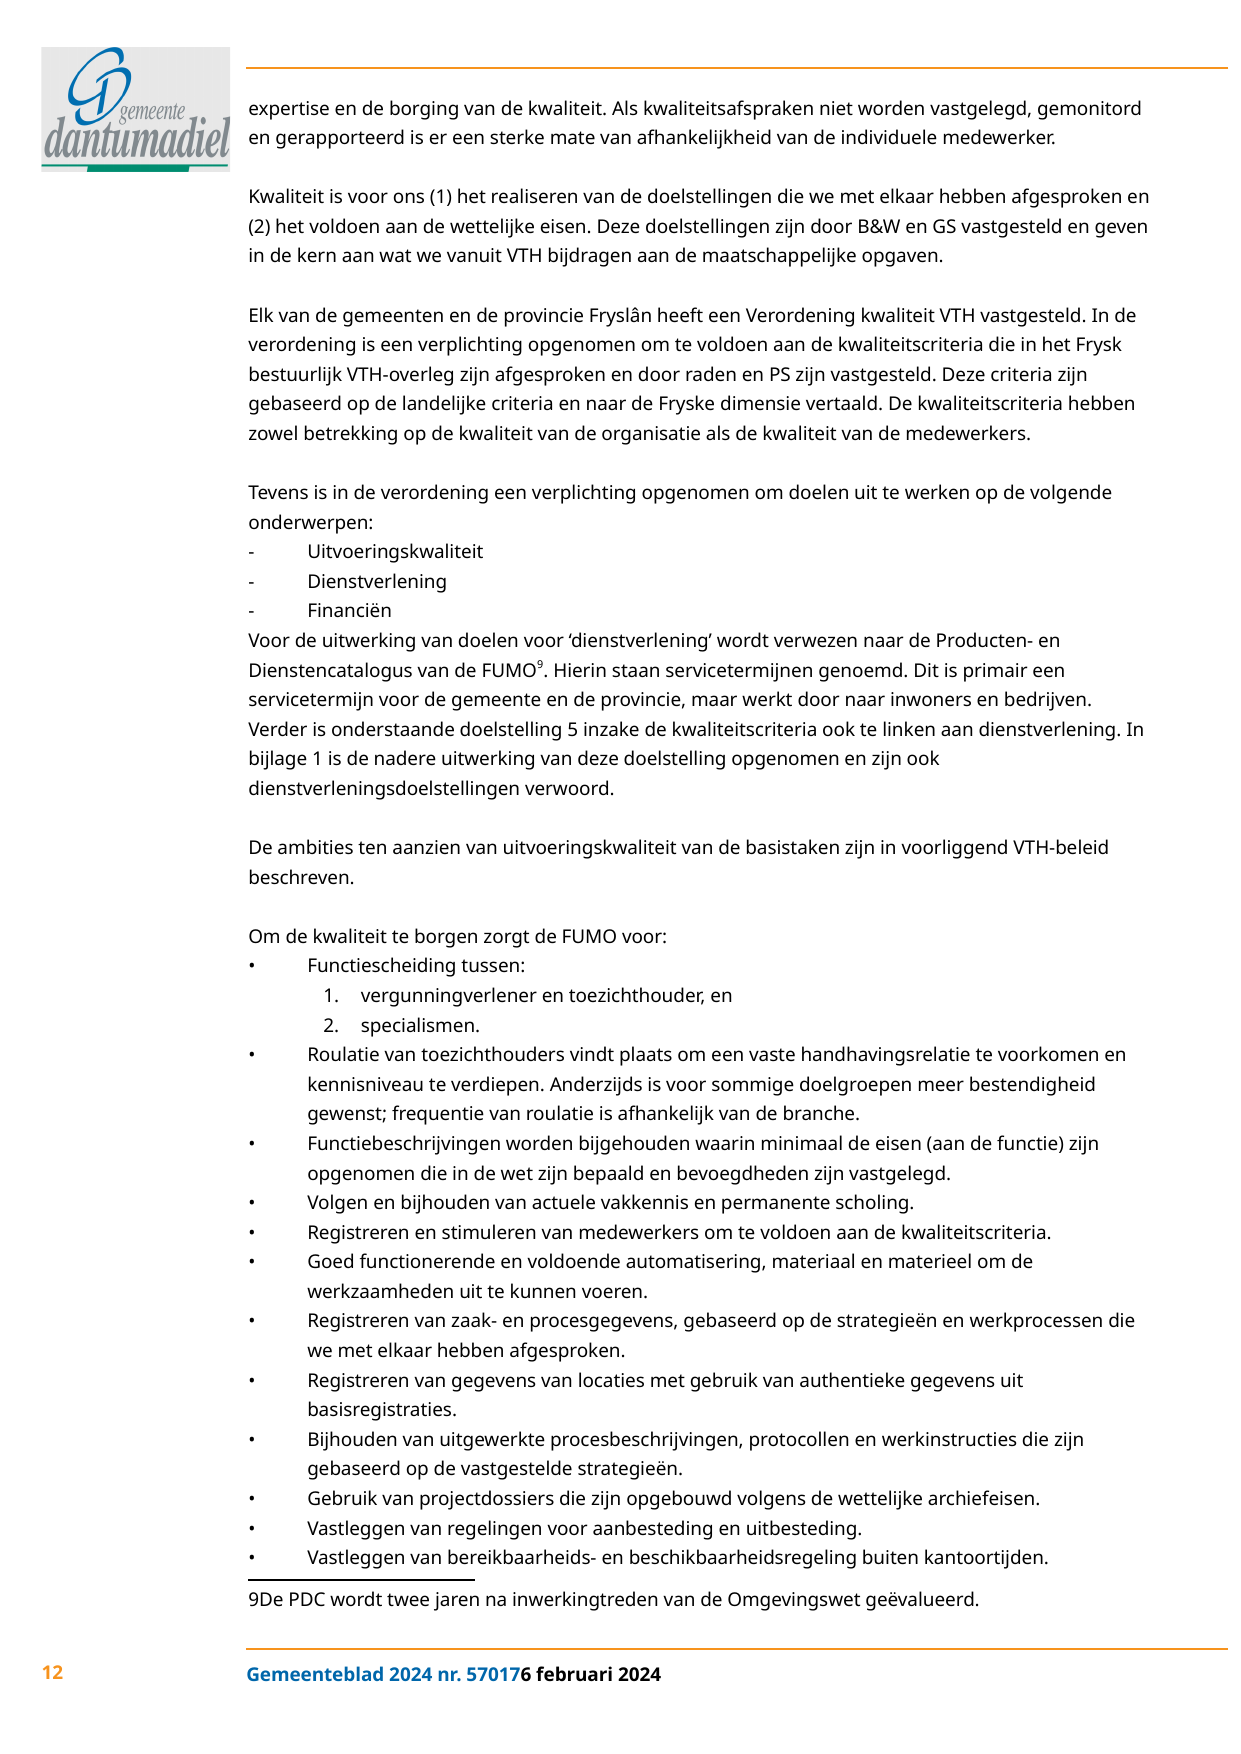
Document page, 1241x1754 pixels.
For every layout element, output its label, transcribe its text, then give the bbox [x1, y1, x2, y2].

text Tevens is in de verordening een verplichting opgenomen om doelen uit te werken op de volgende onderwerpen: [248, 479, 1152, 535]
text Om de kwaliteit te borgen zorgt de FUMO voor: [248, 923, 1152, 949]
text expertise en de borging van de kwaliteit. Als kwaliteitsafspraken niet worden vastgelegd, gemonitord en gerapporteerd is er een sterke mate van afhankelijkheid van de individuele medewerker. [248, 95, 1152, 150]
text Kwaliteit is voor ons (1) het realiseren van de doelstellingen die we met elkaar hebben afgesproken en (2) het voldoen aan de wettelijke eisen. Deze doelstellingen zijn door B&W en GS vastgesteld en geven in de kern aan wat we vanuit VTH bijdragen aan de maatschappelijke opgaven. [248, 183, 1152, 268]
list Functiescheiding tussen: [248, 953, 1152, 978]
list Bijhouden van uitgewerkte procesbeschrijvingen, protocollen en werkinstructies die zijn gebaseerd op de vastgestelde strategieën. [248, 1426, 1152, 1481]
list Vastleggen van regelingen voor aanbesteding en uitbesteding. [248, 1515, 1152, 1541]
list Uitvoeringskwaliteit [248, 538, 1152, 564]
list Volgen en bijhouden van actuele vakkennis en permanente scholing. [248, 1189, 1152, 1215]
text De ambities ten aanzien van uitvoeringskwaliteit van de basistaken zijn in voorliggend VTH-beleid beschreven. [248, 834, 1152, 890]
list Gebruik van projectdossiers die zijn opgebouwd volgens de wettelijke archiefeisen. [248, 1485, 1152, 1511]
picture [41, 47, 231, 172]
list Registreren en stimuleren van medewerkers om te voldoen aan de kwaliteitscriteria. [248, 1219, 1152, 1245]
list Goed functionerende en voldoende automatisering, materiaal en materieel om de werkzaamheden uit te kunnen voeren. [248, 1248, 1152, 1304]
list Registreren van gegevens van locaties met gebruik van authentieke gegevens uit basisregistraties. [248, 1367, 1152, 1422]
text Voor de uitwerking van doelen voor ‘dienstverlening’ wordt verwezen naar de Producten- en Dienstencatalogus van de FUMO. Hierin staan servicetermijnen genoemd. Dit is primair een servicetermijn voor de gemeente en de provincie, maar werkt door naar inwoners en bedrijven. Verder is onderstaande doelstelling 5 inzake de kwaliteitscriteria ook te linken aan dienstverlening. In bijlage 1 is de nadere uitwerking van deze doelstelling opgenomen en zijn ook dienstverleningsdoelstellingen verwoord. [248, 627, 1152, 801]
list Vastleggen van bereikbaarheids- en beschikbaarheidsregeling buiten kantoortijden. [248, 1544, 1152, 1570]
list Financiën [248, 598, 1152, 623]
list Functiebeschrijvingen worden bijgehouden waarin minimaal de eisen (aan de functie) zijn opgenomen die in de wet zijn bepaald en bevoegdheden zijn vastgelegd. [248, 1130, 1152, 1186]
list specialismen. [323, 1012, 1152, 1038]
list Roulatie van toezichthouders vindt plaats om een vaste handhavingsrelatie te voorkomen en kennisniveau te verdiepen. Anderzijds is voor sommige doelgroepen meer bestendigheid gewenst; frequentie van roulatie is afhankelijk van de branche. [248, 1041, 1152, 1126]
list Dienstverlening [248, 568, 1152, 594]
text De PDC wordt twee jaren na inwerkingtreden van de Omgevingswet geëvalueerd. [248, 1586, 1152, 1612]
list Registreren van zaak- en procesgegevens, gebaseerd op de strategieën en werkprocessen die we met elkaar hebben afgesproken. [248, 1308, 1152, 1363]
list vergunningverlener en toezichthouder, en [323, 982, 1152, 1008]
text Elk van de gemeenten en de provincie Fryslân heeft een Verordening kwaliteit VTH vastgesteld. In de verordening is een verplichting opgenomen om te voldoen aan de kwaliteitscriteria die in het Frysk bestuurlijk VTH-overleg zijn afgesproken en door raden en PS zijn vastgesteld. Deze criteria zijn gebaseerd op de landelijke criteria en naar de Fryske dimensie vertaald. De kwaliteitscriteria hebben zowel betrekking op de kwaliteit van de organisatie als de kwaliteit van de medewerkers. [248, 302, 1152, 446]
